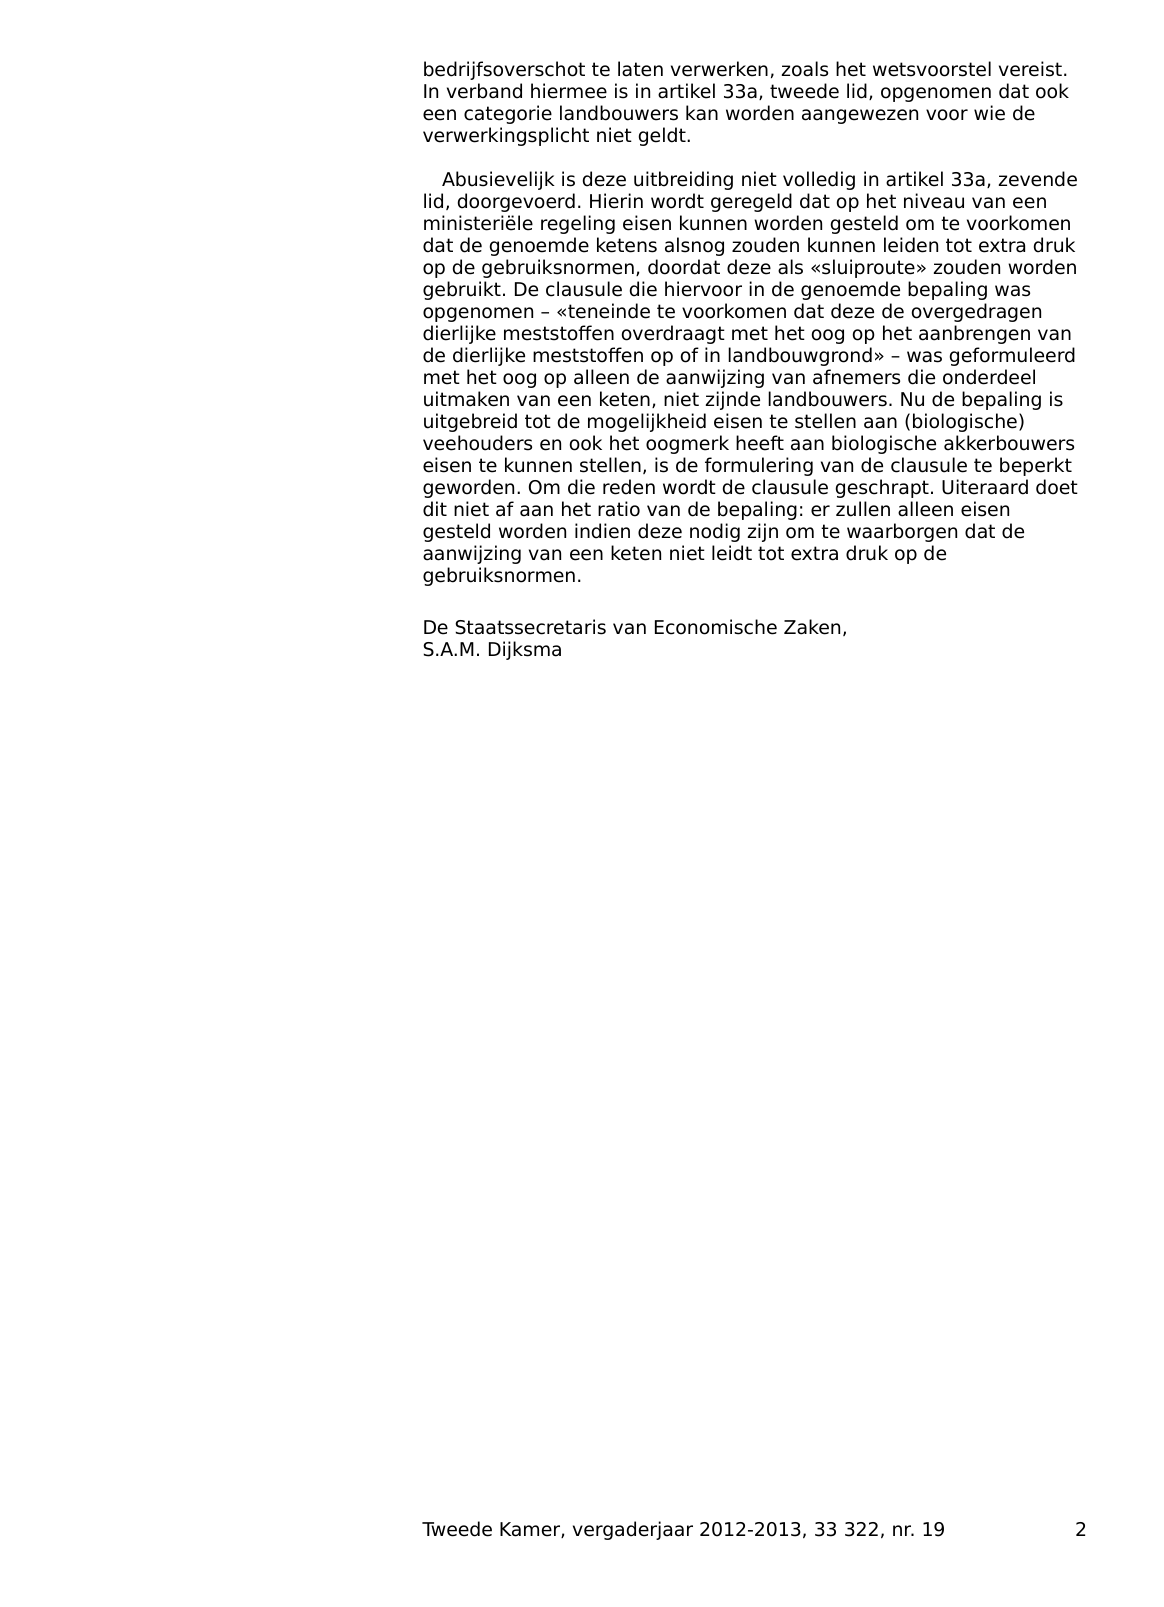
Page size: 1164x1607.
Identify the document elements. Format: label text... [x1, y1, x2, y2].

text bedrijfsoverschot te laten verwerken, zoals het wetsvoorstel vereist. In verband hiermee is in artikel 33a, tweede lid, opgenomen dat ook een categorie landbouwers kan worden aangewezen voor wie de verwerkingsplicht niet geldt. [422, 59, 1087, 147]
text Abusievelijk is deze uitbreiding niet volledig in artikel 33a, zevende lid, doorgevoerd. Hierin wordt geregeld dat op het niveau van een ministeriële regeling eisen kunnen worden gesteld om te voorkomen dat de genoemde ketens alsnog zouden kunnen leiden tot extra druk op de gebruiksnormen, doordat deze als «sluiproute» zouden worden gebruikt. De clausule die hiervoor in de genoemde bepaling was opgenomen – «teneinde te voorkomen dat deze de overgedragen dierlijke meststoffen overdraagt met het oog op het aanbrengen van de dierlijke meststoffen op of in landbouwgrond» – was geformuleerd met het oog op alleen de aanwijzing van afnemers die onderdeel uitmaken van een keten, niet zijnde landbouwers. Nu de bepaling is uitgebreid tot de mogelijkheid eisen te stellen aan (biologische) veehouders en ook het oogmerk heeft aan biologische akkerbouwers eisen te kunnen stellen, is de formulering van de clausule te beperkt geworden. Om die reden wordt de clausule geschrapt. Uiteraard doet dit niet af aan het ratio van de bepaling: er zullen alleen eisen gesteld worden indien deze nodig zijn om te waarborgen dat de aanwijzing van een keten niet leidt tot extra druk op de gebruiksnormen. [422, 169, 1087, 587]
text De Staatssecretaris van Economische Zaken, S.A.M. Dijksma [422, 617, 1087, 661]
